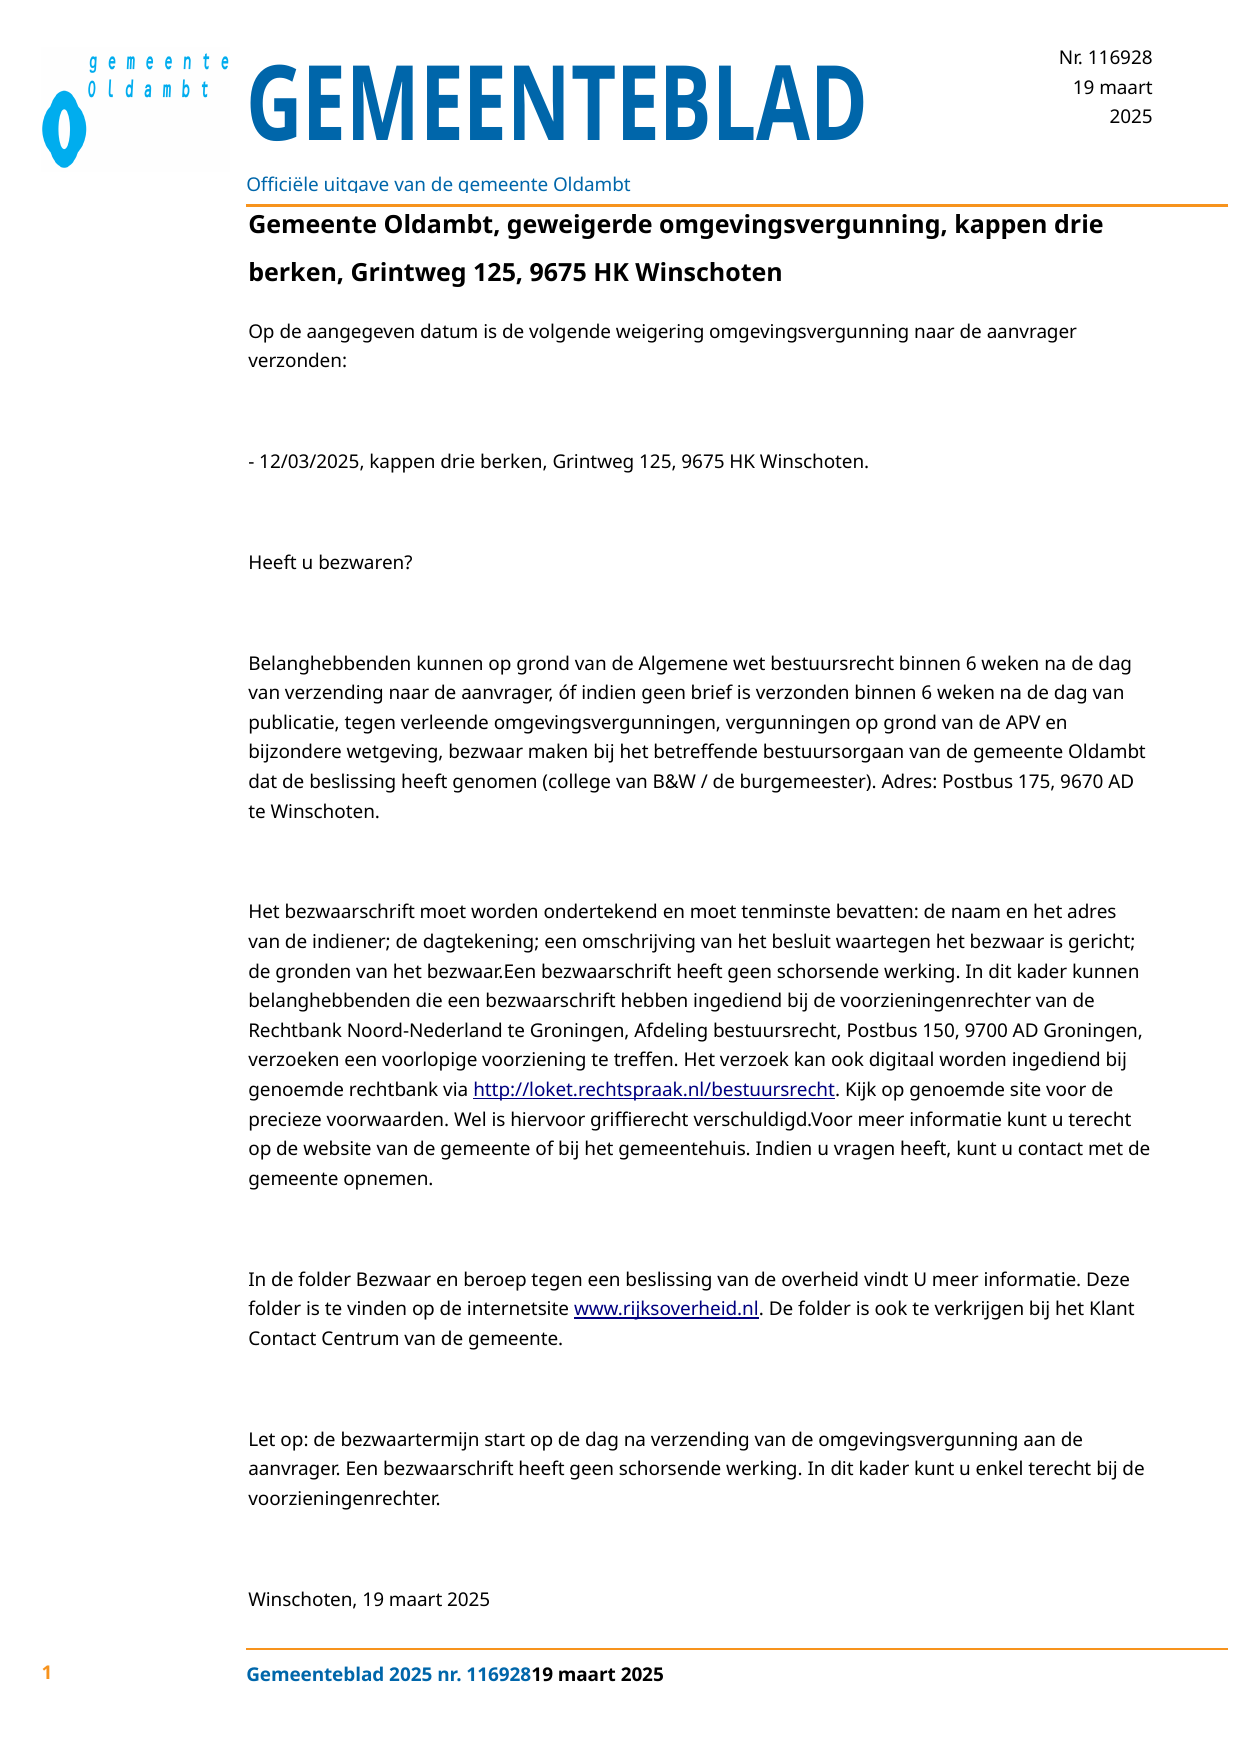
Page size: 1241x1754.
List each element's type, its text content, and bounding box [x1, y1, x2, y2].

text Let op: de bezwaartermijn start op de dag na verzending van de omgevingsvergunning aan de aanvrager. Een bezwaarschrift heeft geen schorsende werking. In dit kader kunt u enkel terecht bij de voorzieningenrechter. [248, 1426, 1152, 1511]
text Gemeente Oldambt, geweigerde omgevingsvergunning, kappen drie berken, Grintweg 125, 9675 HK Winschoten [248, 207, 1152, 288]
text Op de aangegeven datum is de volgende weigering omgevingsvergunning naar de aanvrager verzonden: [248, 318, 1152, 373]
picture [41, 47, 231, 172]
text Het bezwaarschrift moet worden ondertekend en moet tenminste bevatten: de naam en het adres van de indiener; de dagtekening; een omschrijving van het besluit waartegen het bezwaar is gericht; de gronden van het bezwaar.Een bezwaarschrift heeft geen schorsende werking. In dit kader kunnen belanghebbenden die een bezwaarschrift hebben ingediend bij de voorzieningenrechter van de Rechtbank Noord-Nederland te Groningen, Afdeling bestuursrecht, Postbus 150, 9700 AD Groningen, verzoeken een voorlopige voorziening te treffen. Het verzoek kan ook digitaal worden ingediend bij genoemde rechtbank via http://loket.rechtspraak.nl/bestuursrecht. Kijk op genoemde site voor de precieze voorwaarden. Wel is hiervoor griffierecht verschuldigd.Voor meer informatie kunt u terecht op de website van de gemeente of bij het gemeentehuis. Indien u vragen heeft, kunt u contact met de gemeente opnemen. [248, 899, 1152, 1191]
text In de folder Bezwaar en beroep tegen een beslissing van de overheid vindt U meer informatie. Deze folder is te vinden op de internetsite www.rijksoverheid.nl. De folder is ook te verkrijgen bij het Klant Contact Centrum van de gemeente. [248, 1266, 1152, 1351]
text Belanghebbenden kunnen op grond van de Algemene wet bestuursrecht binnen 6 weken na de dag van verzending naar de aanvrager, óf indien geen brief is verzonden binnen 6 weken na de dag van publicatie, tegen verleende omgevingsvergunningen, vergunningen op grond van de APV en bijzondere wetgeving, bezwaar maken bij het betreffende bestuursorgaan van de gemeente Oldambt dat de beslissing heeft genomen (college van B&W / de burgemeester). Adres: Postbus 175, 9670 AD te Winschoten. [248, 650, 1152, 824]
text Heeft u bezwaren? [248, 549, 1152, 575]
text Winschoten, 19 maart 2025 [248, 1586, 1152, 1612]
text - 12/03/2025, kappen drie berken, Grintweg 125, 9675 HK Winschoten. [248, 448, 1152, 474]
